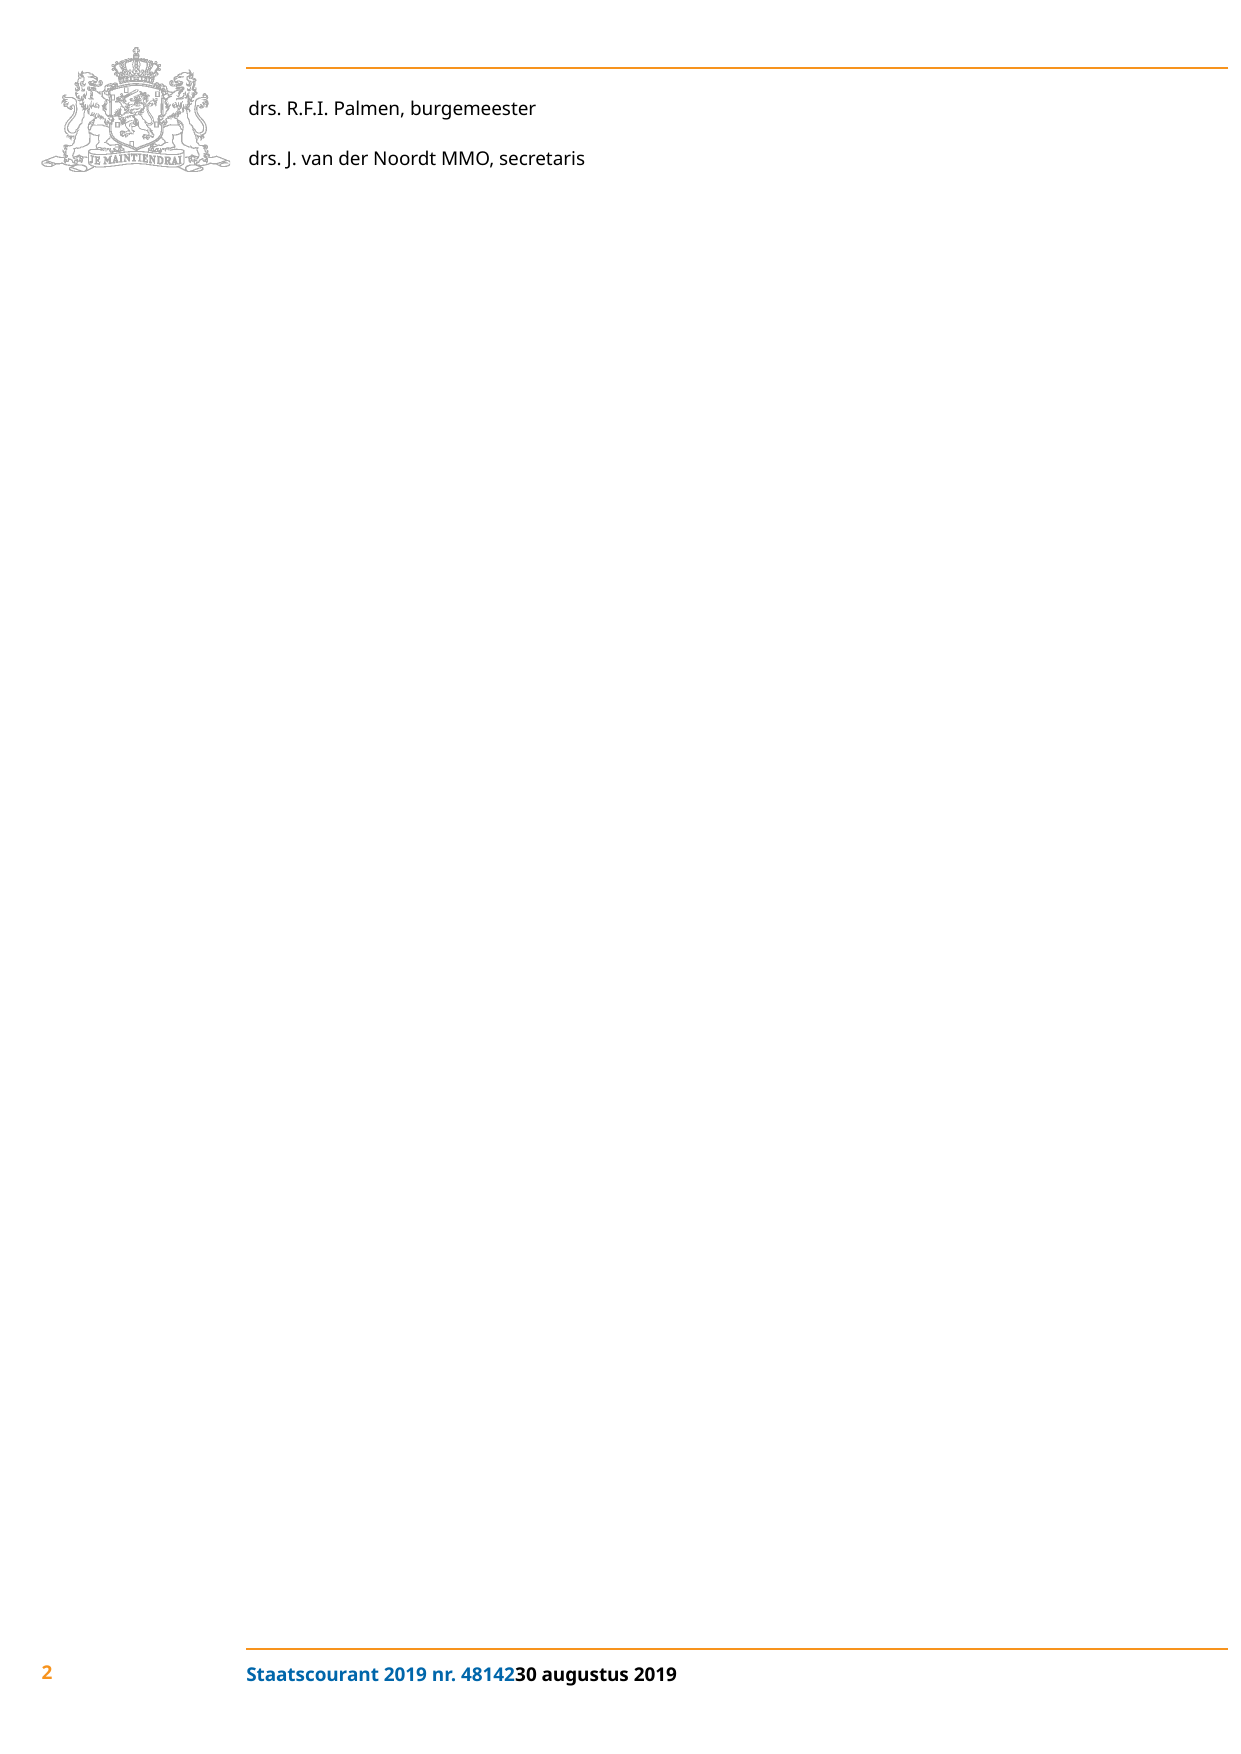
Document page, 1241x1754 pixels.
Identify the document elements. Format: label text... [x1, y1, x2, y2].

text drs. J. van der Noordt MMO, secretaris [248, 145, 1152, 171]
text drs. R.F.I. Palmen, burgemeester [248, 95, 1152, 121]
picture [41, 47, 231, 172]
